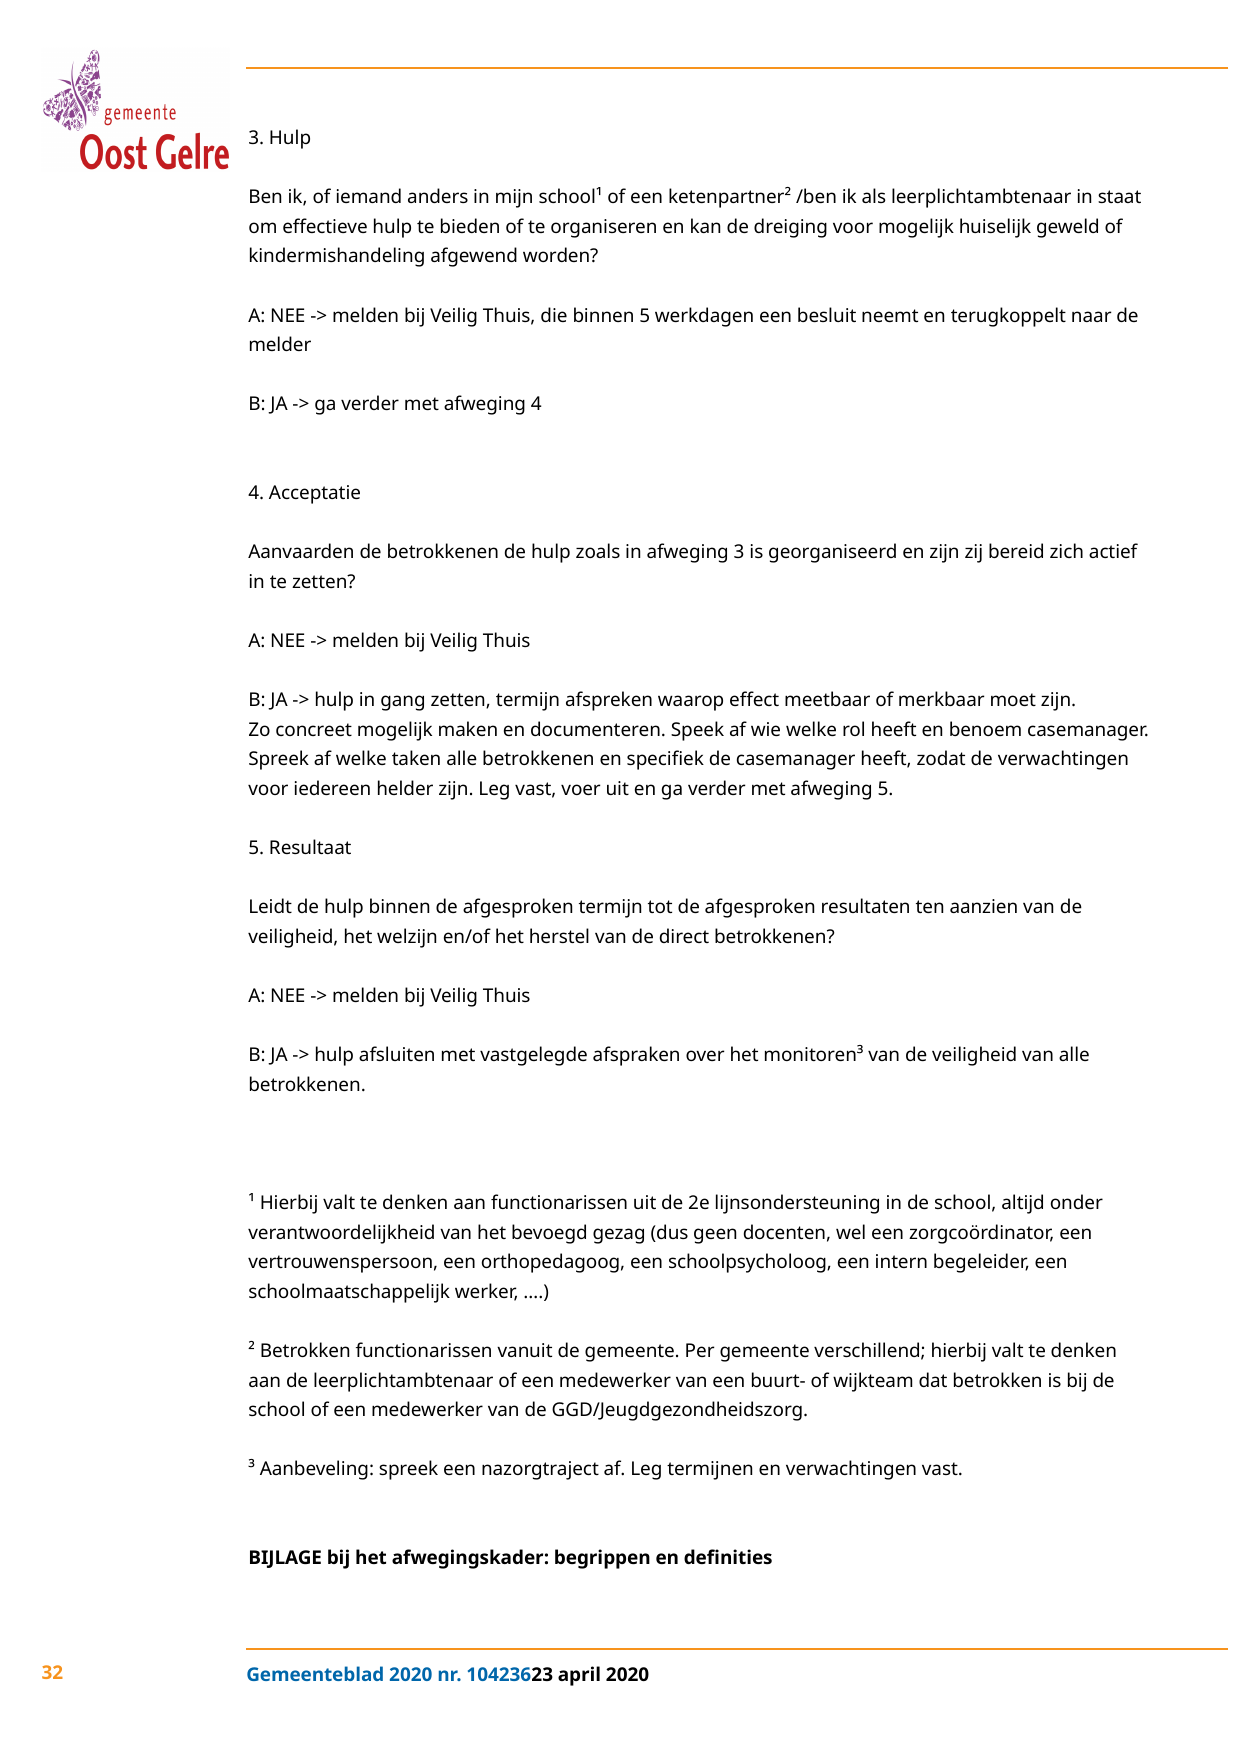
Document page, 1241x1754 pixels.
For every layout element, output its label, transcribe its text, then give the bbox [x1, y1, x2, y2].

text BIJLAGE bij het afwegingskader: begrippen en definities [248, 1544, 1152, 1570]
text B: JA -> hulp afsluiten met vastgelegde afspraken over het monitoren³ van de veiligheid van alle betrokkenen. [248, 1041, 1152, 1097]
text B: JA -> ga verder met afweging 4 [248, 391, 1152, 416]
text A: NEE -> melden bij Veilig Thuis [248, 627, 1152, 653]
text Aanvaarden de betrokkenen de hulp zoals in afweging 3 is georganiseerd en zijn zij bereid zich actief in te zetten? [248, 538, 1152, 594]
text A: NEE -> melden bij Veilig Thuis [248, 982, 1152, 1008]
text Leidt de hulp binnen de afgesproken termijn tot de afgesproken resultaten ten aanzien van de veiligheid, het welzijn en/of het herstel van de direct betrokkenen? [248, 893, 1152, 949]
text 5. Resultaat [248, 834, 1152, 860]
text Ben ik, of iemand anders in mijn school¹ of een ketenpartner² /ben ik als leerplichtambtenaar in staat om effectieve hulp te bieden of te organiseren en kan de dreiging voor mogelijk huiselijk geweld of kindermishandeling afgewend worden? [248, 183, 1152, 268]
text A: NEE -> melden bij Veilig Thuis, die binnen 5 werkdagen een besluit neemt en terugkoppelt naar de melder [248, 302, 1152, 357]
text ³ Aanbeveling: spreek een nazorgtraject af. Leg termijnen en verwachtingen vast. [248, 1456, 1152, 1481]
text ² Betrokken functionarissen vanuit de gemeente. Per gemeente verschillend; hierbij valt te denken aan de leerplichtambtenaar of een medewerker van een buurt- of wijkteam dat betrokken is bij de school of een medewerker van de GGD/Jeugdgezondheidszorg. [248, 1337, 1152, 1422]
text B: JA -> hulp in gang zetten, termijn afspreken waarop effect meetbaar of merkbaar moet zijn. [248, 686, 1152, 712]
text Zo concreet mogelijk maken en documenteren. Speek af wie welke rol heeft en benoem casemanager. Spreek af welke taken alle betrokkenen en specifiek de casemanager heeft, zodat de verwachtingen voor iedereen helder zijn. Leg vast, voer uit en ga verder met afweging 5. [248, 716, 1152, 801]
text 3. Hulp [248, 124, 1152, 150]
text 4. Acceptatie [248, 479, 1152, 505]
text ¹ Hierbij valt te denken aan functionarissen uit de 2e lijnsondersteuning in de school, altijd onder verantwoordelijkheid van het bevoegd gezag (dus geen docenten, wel een zorgcoördinator, een vertrouwenspersoon, een orthopedagoog, een schoolpsycholoog, een intern begeleider, een schoolmaatschappelijk werker, ….) [248, 1189, 1152, 1304]
picture [41, 47, 231, 172]
